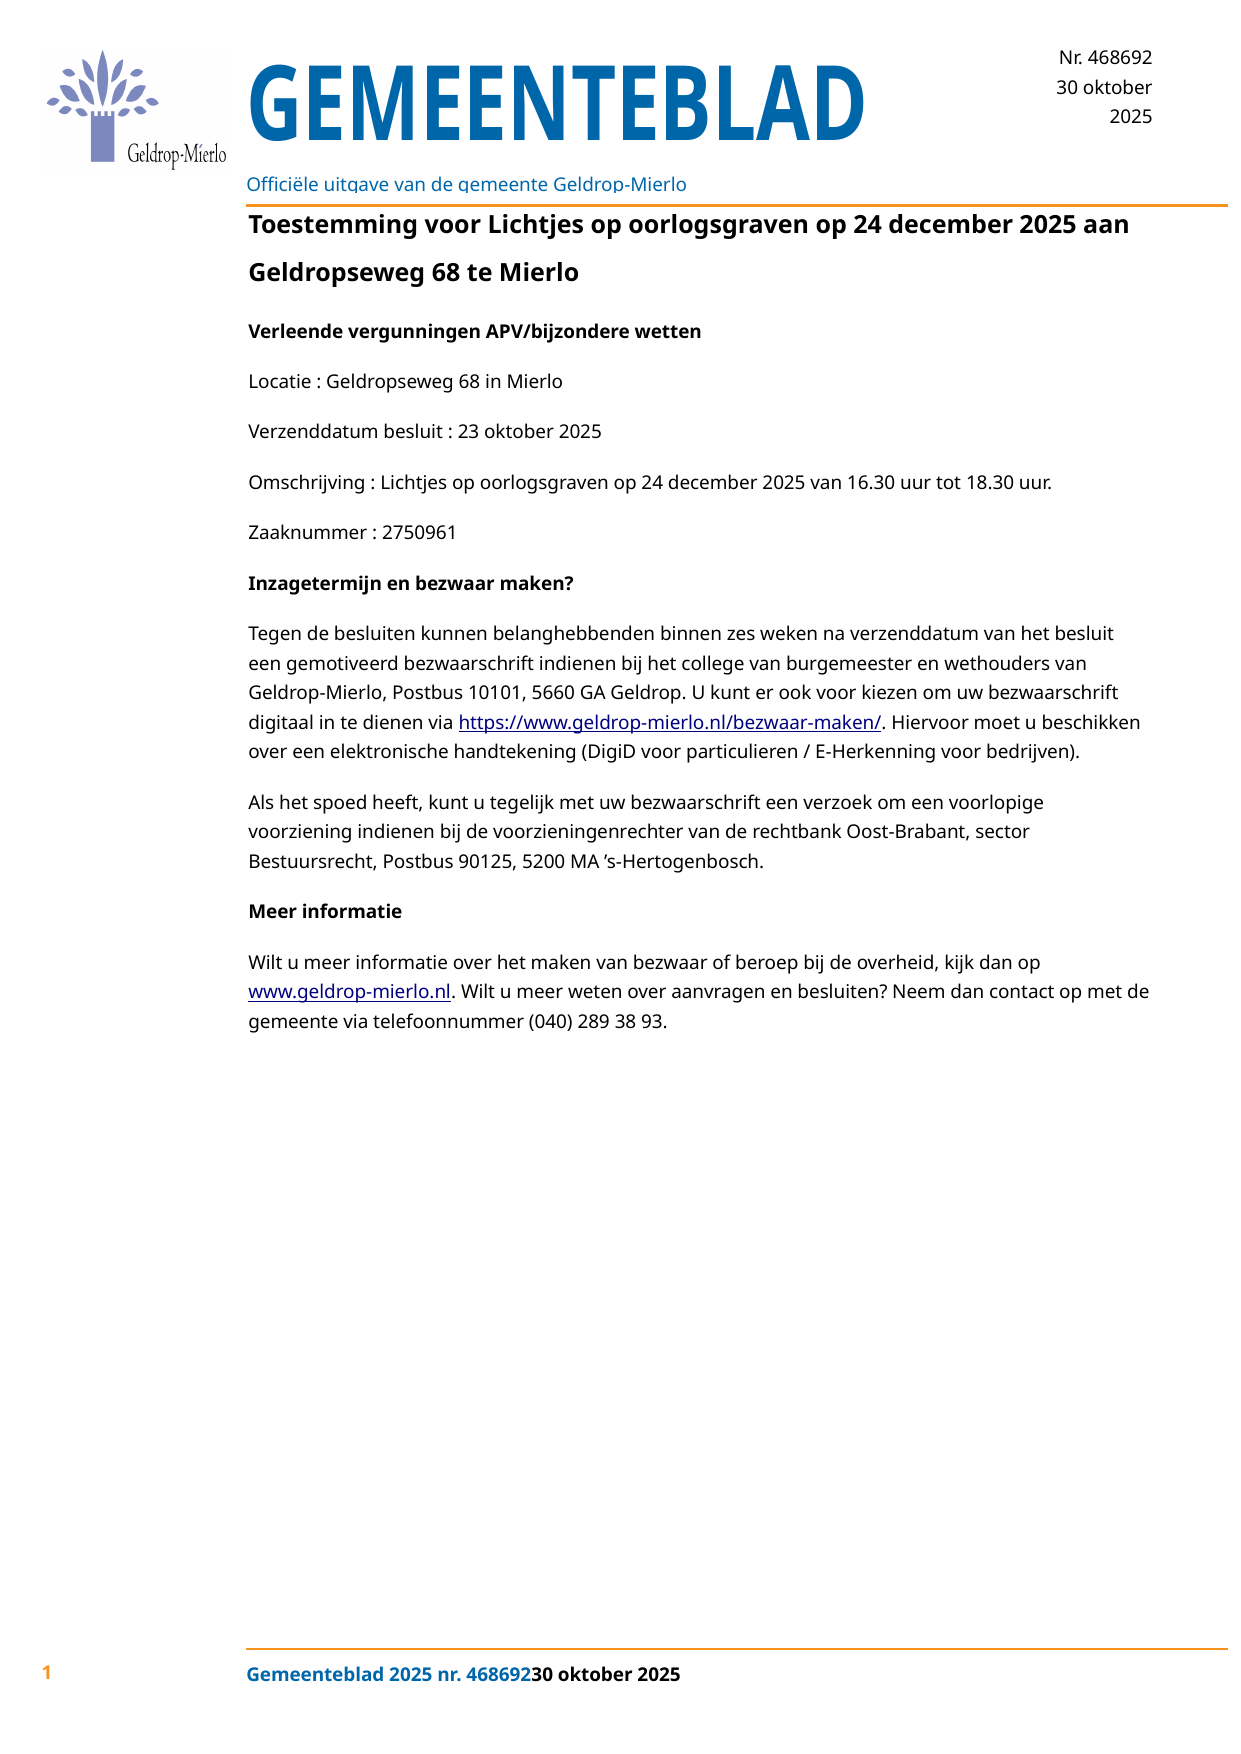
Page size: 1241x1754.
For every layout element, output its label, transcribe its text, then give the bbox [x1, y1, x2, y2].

text Verzenddatum besluit : 23 oktober 2025 [248, 419, 1152, 444]
text Omschrijving : Lichtjes op oorlogsgraven op 24 december 2025 van 16.30 uur tot 18.30 uur. [248, 469, 1152, 495]
picture [41, 47, 231, 172]
text Locatie : Geldropseweg 68 in Mierlo [248, 368, 1152, 394]
text Wilt u meer informatie over het maken van bezwaar of beroep bij de overheid, kijk dan op www.geldrop-mierlo.nl. Wilt u meer weten over aanvragen en besluiten? Neem dan contact op met de gemeente via telefoonnummer (040) 289 38 93. [248, 949, 1152, 1034]
text Zaaknummer : 2750961 [248, 519, 1152, 545]
text Als het spoed heeft, kunt u tegelijk met uw bezwaarschrift een verzoek om een voorlopige voorziening indienen bij de voorzieningenrechter van de rechtbank Oost-Brabant, sector Bestuursrecht, Postbus 90125, 5200 MA ’s-Hertogenbosch. [248, 789, 1152, 874]
text Tegen de besluiten kunnen belanghebbenden binnen zes weken na verzenddatum van het besluit een gemotiveerd bezwaarschrift indienen bij het college van burgemeester en wethouders van Geldrop-Mierlo, Postbus 10101, 5660 GA Geldrop. U kunt er ook voor kiezen om uw bezwaarschrift digitaal in te dienen via https://www.geldrop-mierlo.nl/bezwaar-maken/. Hiervoor moet u beschikken over een elektronische handtekening (DigiD voor particulieren / E-Herkenning voor bedrijven). [248, 620, 1152, 764]
text Inzagetermijn en bezwaar maken? [248, 570, 1152, 596]
text Toestemming voor Lichtjes op oorlogsgraven op 24 december 2025 aan Geldropseweg 68 te Mierlo [248, 207, 1152, 288]
text Meer informatie [248, 899, 1152, 924]
text Verleende vergunningen APV/bijzondere wetten [248, 318, 1152, 344]
